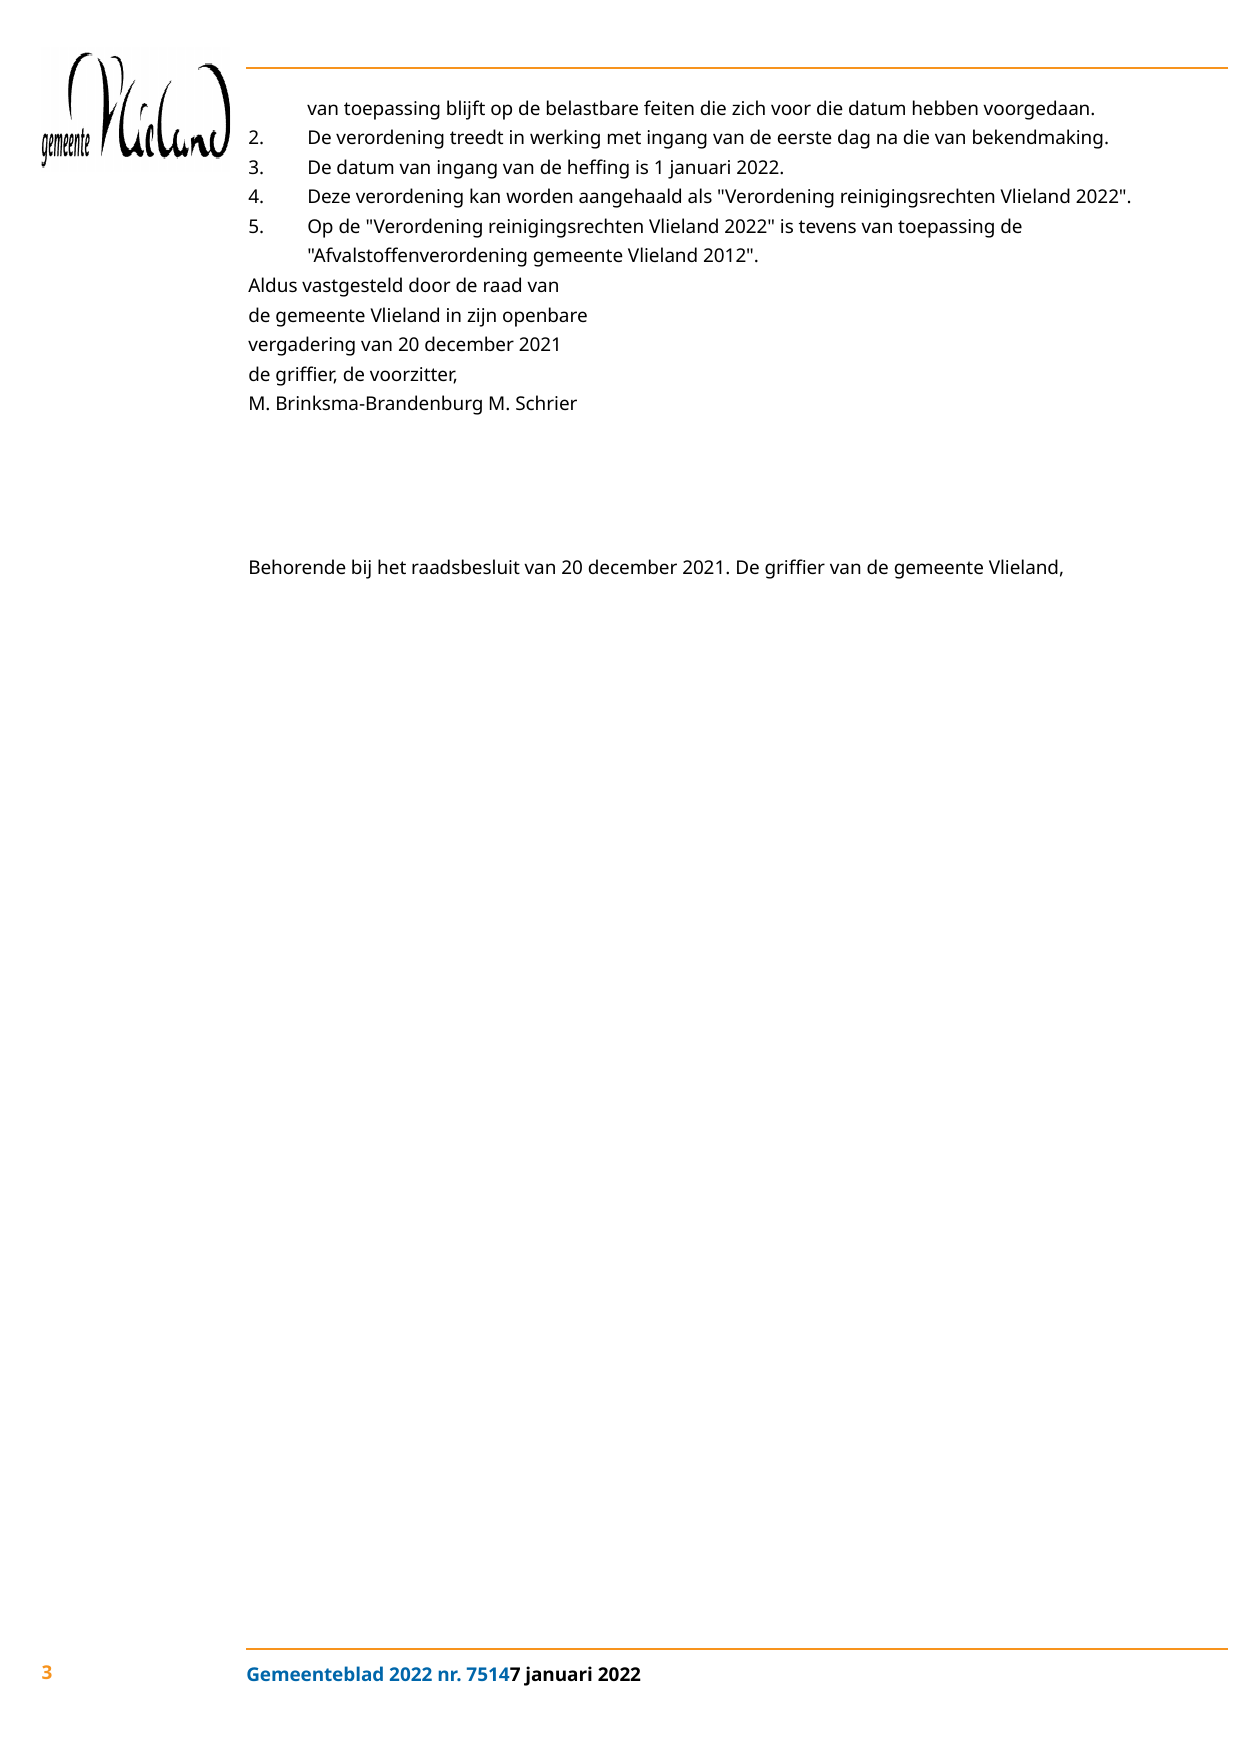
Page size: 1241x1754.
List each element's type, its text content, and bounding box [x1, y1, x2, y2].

text de gemeente Vlieland in zijn openbare [248, 302, 1152, 328]
picture [41, 47, 231, 172]
list Op de "Verordening reinigingsrechten Vlieland 2022" is tevens van toepassing de "Afvalstoffenverordening gemeente Vlieland 2012". [248, 213, 1152, 268]
list Deze verordening kan worden aangehaald als "Verordening reinigingsrechten Vlieland 2022". [248, 183, 1152, 209]
text de griffier, de voorzitter, [248, 361, 1152, 387]
text Aldus vastgesteld door de raad van [248, 272, 1152, 298]
list van toepassing blijft op de belastbare feiten die zich voor die datum hebben voorgedaan. [248, 95, 1152, 121]
text vergadering van 20 december 2021 [248, 331, 1152, 357]
list De datum van ingang van de heffing is 1 januari 2022. [248, 154, 1152, 180]
list De verordening treedt in werking met ingang van de eerste dag na die van bekendmaking. [248, 124, 1152, 150]
text M. Brinksma-Brandenburg M. Schrier [248, 391, 1152, 416]
text Behorende bij het raadsbesluit van 20 december 2021. De griffier van de gemeente Vlieland, [248, 554, 1152, 580]
